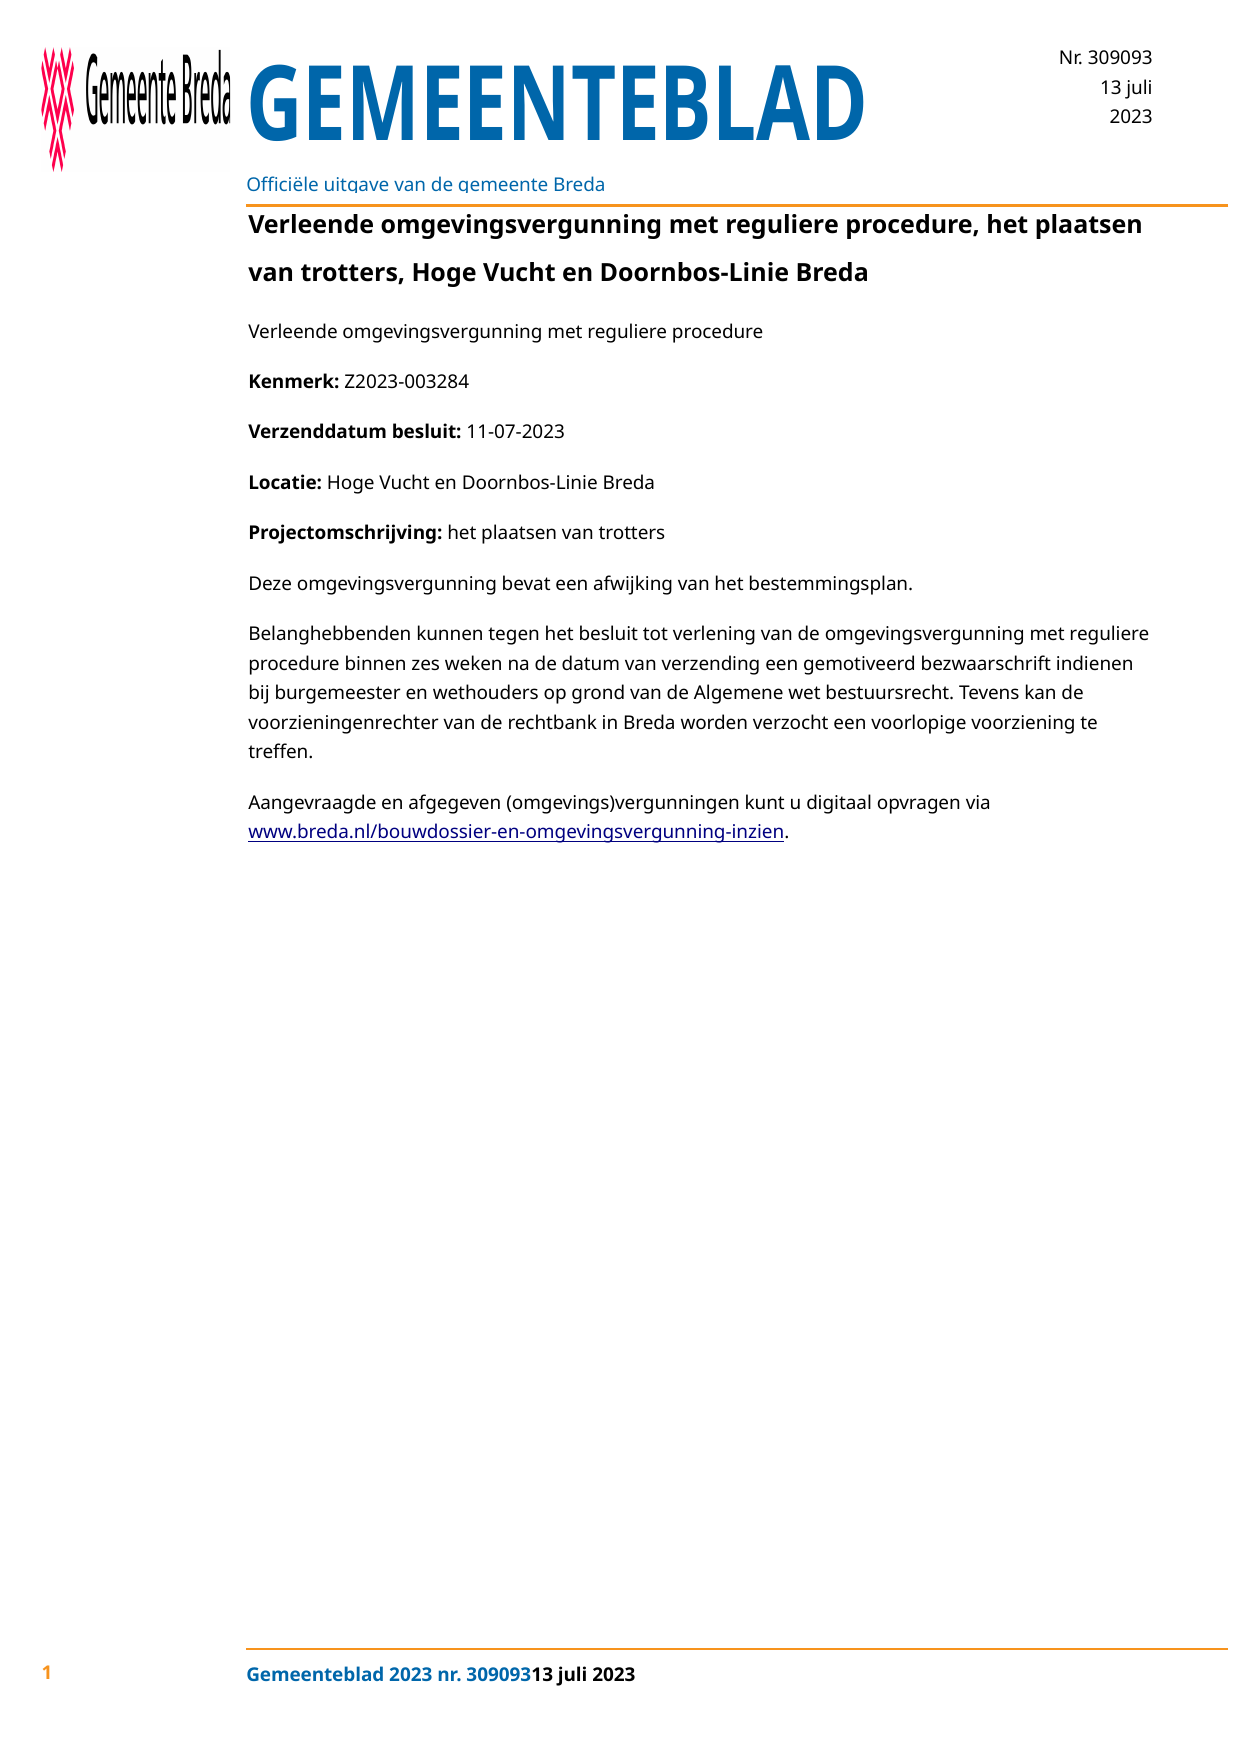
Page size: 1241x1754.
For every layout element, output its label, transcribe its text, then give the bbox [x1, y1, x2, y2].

text Kenmerk: Z2023-003284 [248, 368, 1152, 394]
text Verleende omgevingsvergunning met reguliere procedure, het plaatsen van trotters, Hoge Vucht en Doornbos-Linie Breda [248, 207, 1152, 288]
text Deze omgevingsvergunning bevat een afwijking van het bestemmingsplan. [248, 570, 1152, 596]
text Belanghebbenden kunnen tegen het besluit tot verlening van de omgevingsvergunning met reguliere procedure binnen zes weken na de datum van verzending een gemotiveerd bezwaarschrift indienen bij burgemeester en wethouders op grond van de Algemene wet bestuursrecht. Tevens kan de voorzieningenrechter van de rechtbank in Breda worden verzocht een voorlopige voorziening te treffen. [248, 620, 1152, 764]
text Locatie: Hoge Vucht en Doornbos-Linie Breda [248, 469, 1152, 495]
text Aangevraagde en afgegeven (omgevings)vergunningen kunt u digitaal opvragen via www.breda.nl/bouwdossier-en-omgevingsvergunning-inzien. [248, 789, 1152, 844]
text Verzenddatum besluit: 11-07-2023 [248, 419, 1152, 444]
text Projectomschrijving: het plaatsen van trotters [248, 519, 1152, 545]
picture [41, 47, 231, 172]
text Verleende omgevingsvergunning met reguliere procedure [248, 318, 1152, 344]
